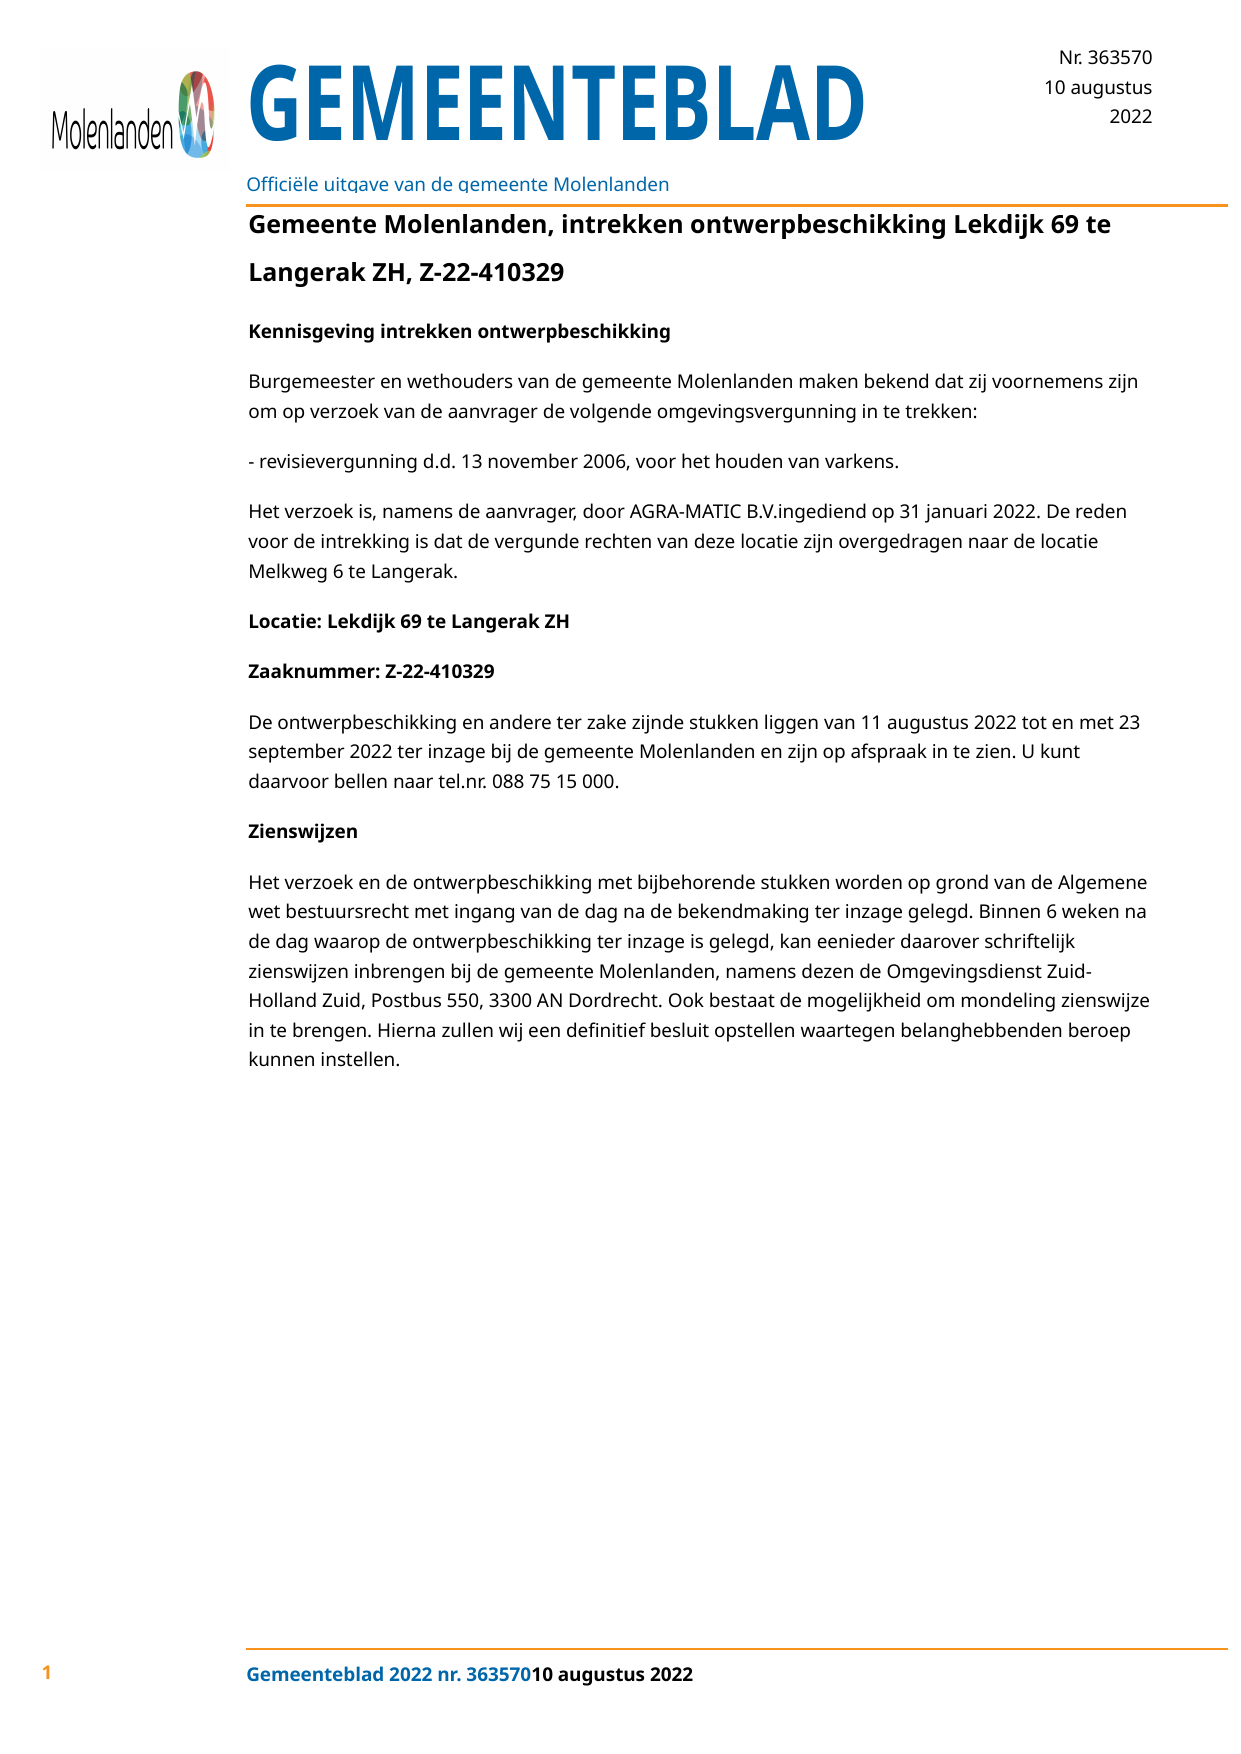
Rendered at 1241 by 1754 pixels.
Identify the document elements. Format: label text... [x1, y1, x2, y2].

text Het verzoek is, namens de aanvrager, door AGRA-MATIC B.V.ingediend op 31 januari 2022. De reden voor de intrekking is dat de vergunde rechten van deze locatie zijn overgedragen naar de locatie Melkweg 6 te Langerak. [248, 499, 1152, 584]
text - revisievergunning d.d. 13 november 2006, voor het houden van varkens. [248, 448, 1152, 474]
text Gemeente Molenlanden, intrekken ontwerpbeschikking Lekdijk 69 te Langerak ZH, Z-22-410329 [248, 207, 1152, 288]
text Zienswijzen [248, 819, 1152, 844]
text Burgemeester en wethouders van de gemeente Molenlanden maken bekend dat zij voornemens zijn om op verzoek van de aanvrager de volgende omgevingsvergunning in te trekken: [248, 368, 1152, 424]
text Het verzoek en de ontwerpbeschikking met bijbehorende stukken worden op grond van de Algemene wet bestuursrecht met ingang van de dag na de bekendmaking ter inzage gelegd. Binnen 6 weken na de dag waarop de ontwerpbeschikking ter inzage is gelegd, kan eenieder daarover schriftelijk zienswijzen inbrengen bij de gemeente Molenlanden, namens dezen de Omgevingsdienst Zuid-Holland Zuid, Postbus 550, 3300 AN Dordrecht. Ook bestaat de mogelijkheid om mondeling zienswijze in te brengen. Hierna zullen wij een definitief besluit opstellen waartegen belanghebbenden beroep kunnen instellen. [248, 869, 1152, 1072]
text Kennisgeving intrekken ontwerpbeschikking [248, 318, 1152, 344]
text De ontwerpbeschikking en andere ter zake zijnde stukken liggen van 11 augustus 2022 tot en met 23 september 2022 ter inzage bij de gemeente Molenlanden en zijn op afspraak in te zien. U kunt daarvoor bellen naar tel.nr. 088 75 15 000. [248, 709, 1152, 794]
text Locatie: Lekdijk 69 te Langerak ZH [248, 608, 1152, 634]
picture [41, 47, 231, 172]
text Zaaknummer: Z-22-410329 [248, 659, 1152, 684]
